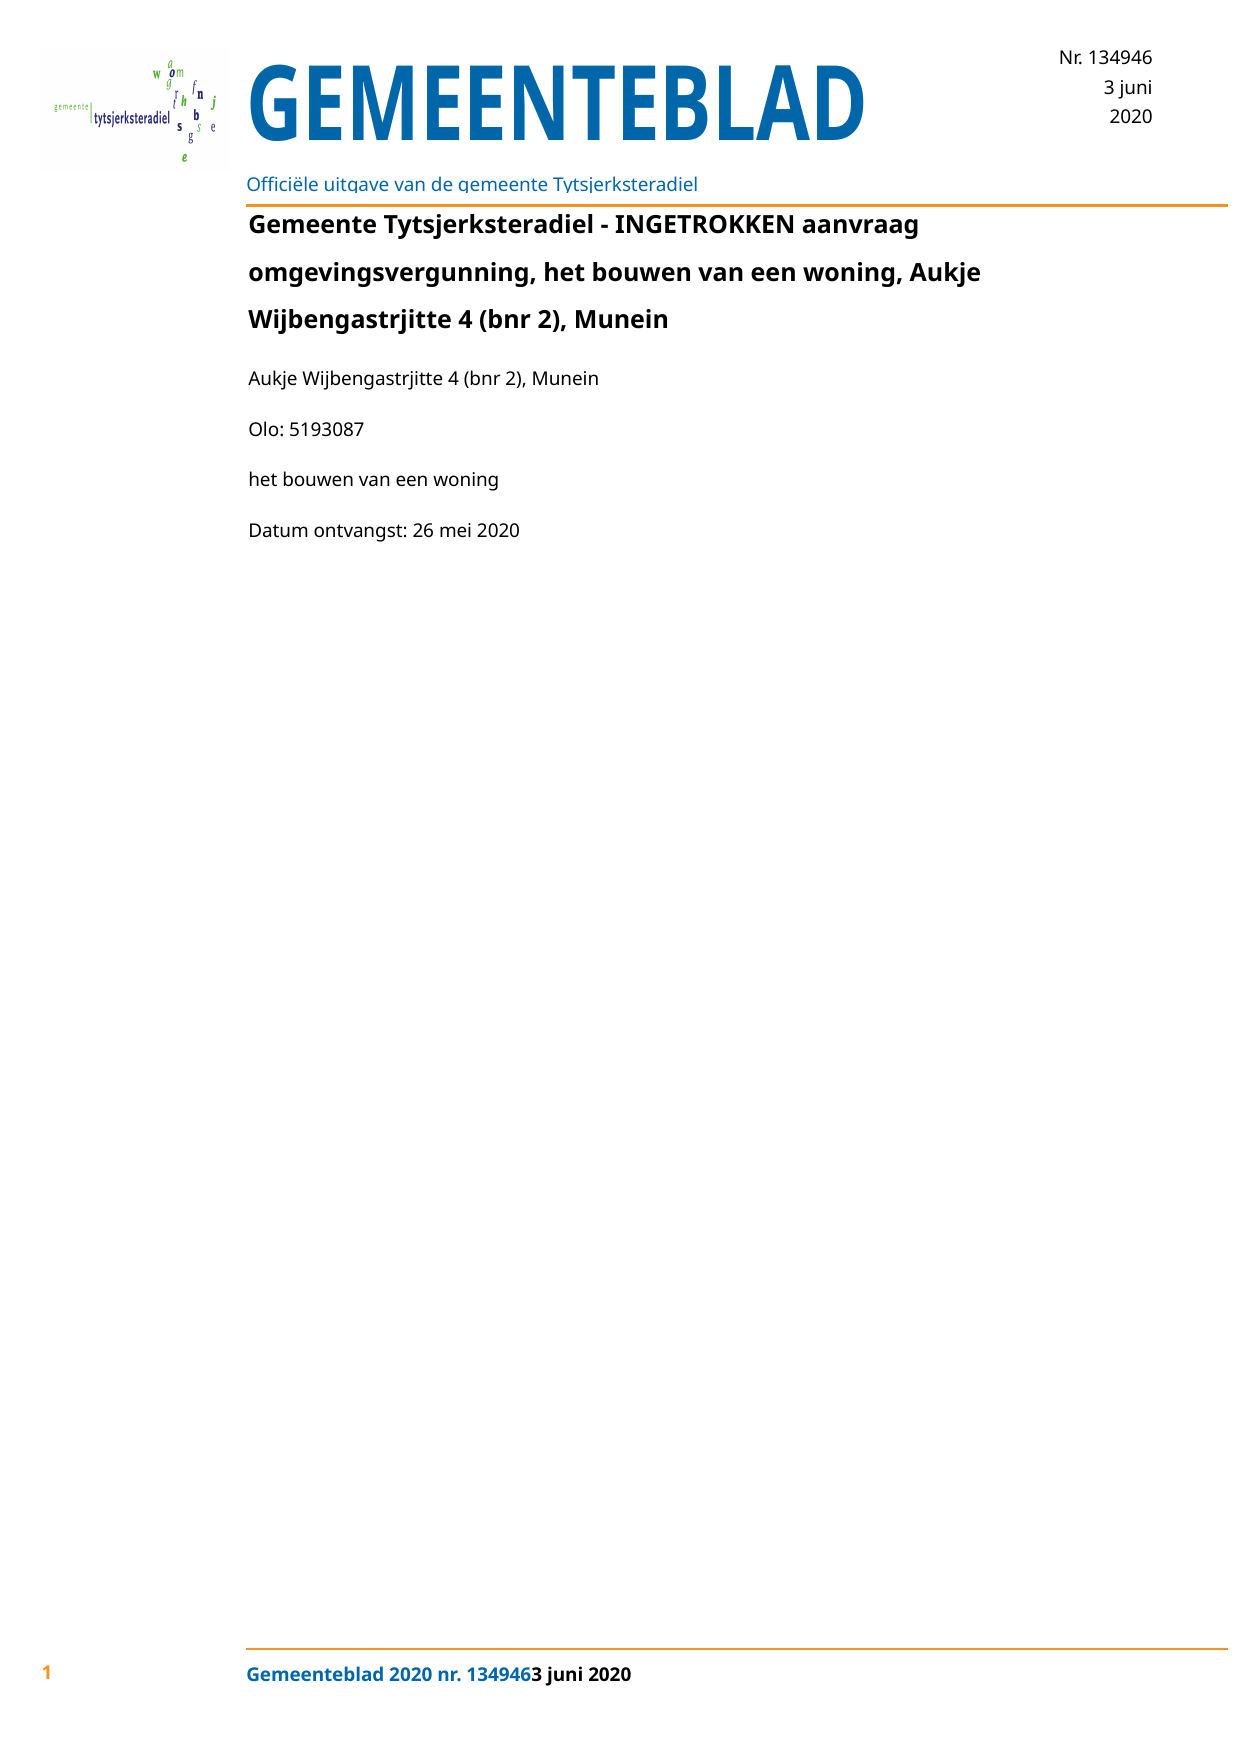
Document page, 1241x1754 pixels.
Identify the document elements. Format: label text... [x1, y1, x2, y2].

text Gemeente Tytsjerksteradiel - INGETROKKEN aanvraag omgevingsvergunning, het bouwen van een woning, Aukje Wijbengastrjitte 4 (bnr 2), Munein [248, 207, 1152, 336]
picture [41, 47, 231, 172]
text Aukje Wijbengastrjitte 4 (bnr 2), Munein [248, 366, 1152, 391]
text het bouwen van een woning [248, 466, 1152, 492]
text Datum ontvangst: 26 mei 2020 [248, 517, 1152, 542]
text Olo: 5193087 [248, 416, 1152, 442]
